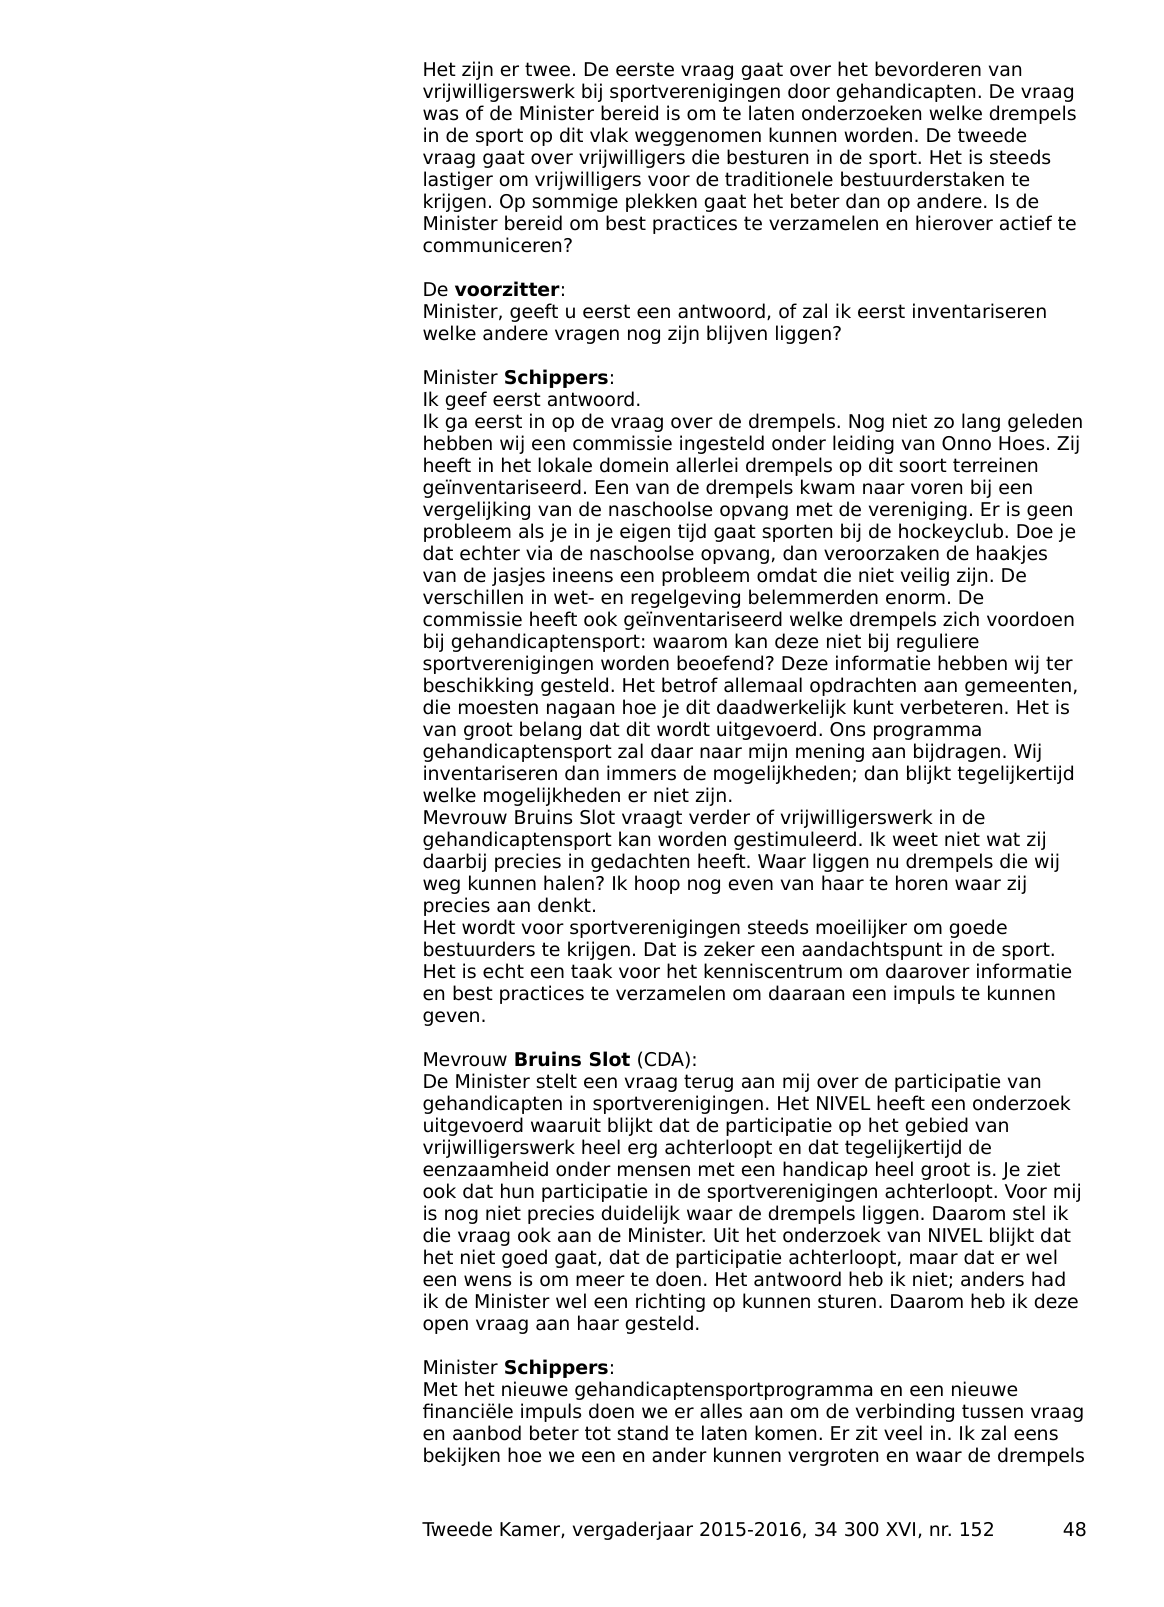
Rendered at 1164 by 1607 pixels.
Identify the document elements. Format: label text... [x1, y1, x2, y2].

text Mevrouw Bruins Slot (CDA): [422, 1049, 1087, 1071]
text Ik geef eerst antwoord. [422, 389, 1087, 411]
text Mevrouw Bruins Slot vraagt verder of vrijwilligerswerk in de gehandicaptensport kan worden gestimuleerd. Ik weet niet wat zij daarbij precies in gedachten heeft. Waar liggen nu drempels die wij weg kunnen halen? Ik hoop nog even van haar te horen waar zij precies aan denkt. [422, 807, 1087, 917]
text De Minister stelt een vraag terug aan mij over de participatie van gehandicapten in sportverenigingen. Het NIVEL heeft een onderzoek uitgevoerd waaruit blijkt dat de participatie op het gebied van vrijwilligerswerk heel erg achterloopt en dat tegelijkertijd de eenzaamheid onder mensen met een handicap heel groot is. Je ziet ook dat hun participatie in de sportverenigingen achterloopt. Voor mij is nog niet precies duidelijk waar de drempels liggen. Daarom stel ik die vraag ook aan de Minister. Uit het onderzoek van NIVEL blijkt dat het niet goed gaat, dat de participatie achterloopt, maar dat er wel een wens is om meer te doen. Het antwoord heb ik niet; anders had ik de Minister wel een richting op kunnen sturen. Daarom heb ik deze open vraag aan haar gesteld. [422, 1071, 1087, 1334]
text Ik ga eerst in op de vraag over de drempels. Nog niet zo lang geleden hebben wij een commissie ingesteld onder leiding van Onno Hoes. Zij heeft in het lokale domein allerlei drempels op dit soort terreinen geïnventariseerd. Een van de drempels kwam naar voren bij een vergelijking van de naschoolse opvang met de vereniging. Er is geen probleem als je in je eigen tijd gaat sporten bij de hockeyclub. Doe je dat echter via de naschoolse opvang, dan veroorzaken de haakjes van de jasjes ineens een probleem omdat die niet veilig zijn. De verschillen in wet- en regelgeving belemmerden enorm. De commissie heeft ook geïnventariseerd welke drempels zich voordoen bij gehandicaptensport: waarom kan deze niet bij reguliere sportverenigingen worden beoefend? Deze informatie hebben wij ter beschikking gesteld. Het betrof allemaal opdrachten aan gemeenten, die moesten nagaan hoe je dit daadwerkelijk kunt verbeteren. Het is van groot belang dat dit wordt uitgevoerd. Ons programma gehandicaptensport zal daar naar mijn mening aan bijdragen. Wij inventariseren dan immers de mogelijkheden; dan blijkt tegelijkertijd welke mogelijkheden er niet zijn. [422, 411, 1087, 807]
text Het wordt voor sportverenigingen steeds moeilijker om goede bestuurders te krijgen. Dat is zeker een aandachtspunt in de sport. Het is echt een taak voor het kenniscentrum om daarover informatie en best practices te verzamelen om daaraan een impuls te kunnen geven. [422, 917, 1087, 1027]
text Minister, geeft u eerst een antwoord, of zal ik eerst inventariseren welke andere vragen nog zijn blijven liggen? [422, 301, 1087, 345]
text Het zijn er twee. De eerste vraag gaat over het bevorderen van vrijwilligerswerk bij sportverenigingen door gehandicapten. De vraag was of de Minister bereid is om te laten onderzoeken welke drempels in de sport op dit vlak weggenomen kunnen worden. De tweede vraag gaat over vrijwilligers die besturen in de sport. Het is steeds lastiger om vrijwilligers voor de traditionele bestuurderstaken te krijgen. Op sommige plekken gaat het beter dan op andere. Is de Minister bereid om best practices te verzamelen en hierover actief te communiceren? [422, 59, 1087, 257]
text Met het nieuwe gehandicaptensportprogramma en een nieuwe financiële impuls doen we er alles aan om de verbinding tussen vraag en aanbod beter tot stand te laten komen. Er zit veel in. Ik zal eens bekijken hoe we een en ander kunnen vergroten en waar de drempels [422, 1379, 1087, 1467]
text Minister Schippers: [422, 367, 1087, 389]
text De voorzitter: [422, 279, 1087, 301]
text Minister Schippers: [422, 1357, 1087, 1379]
